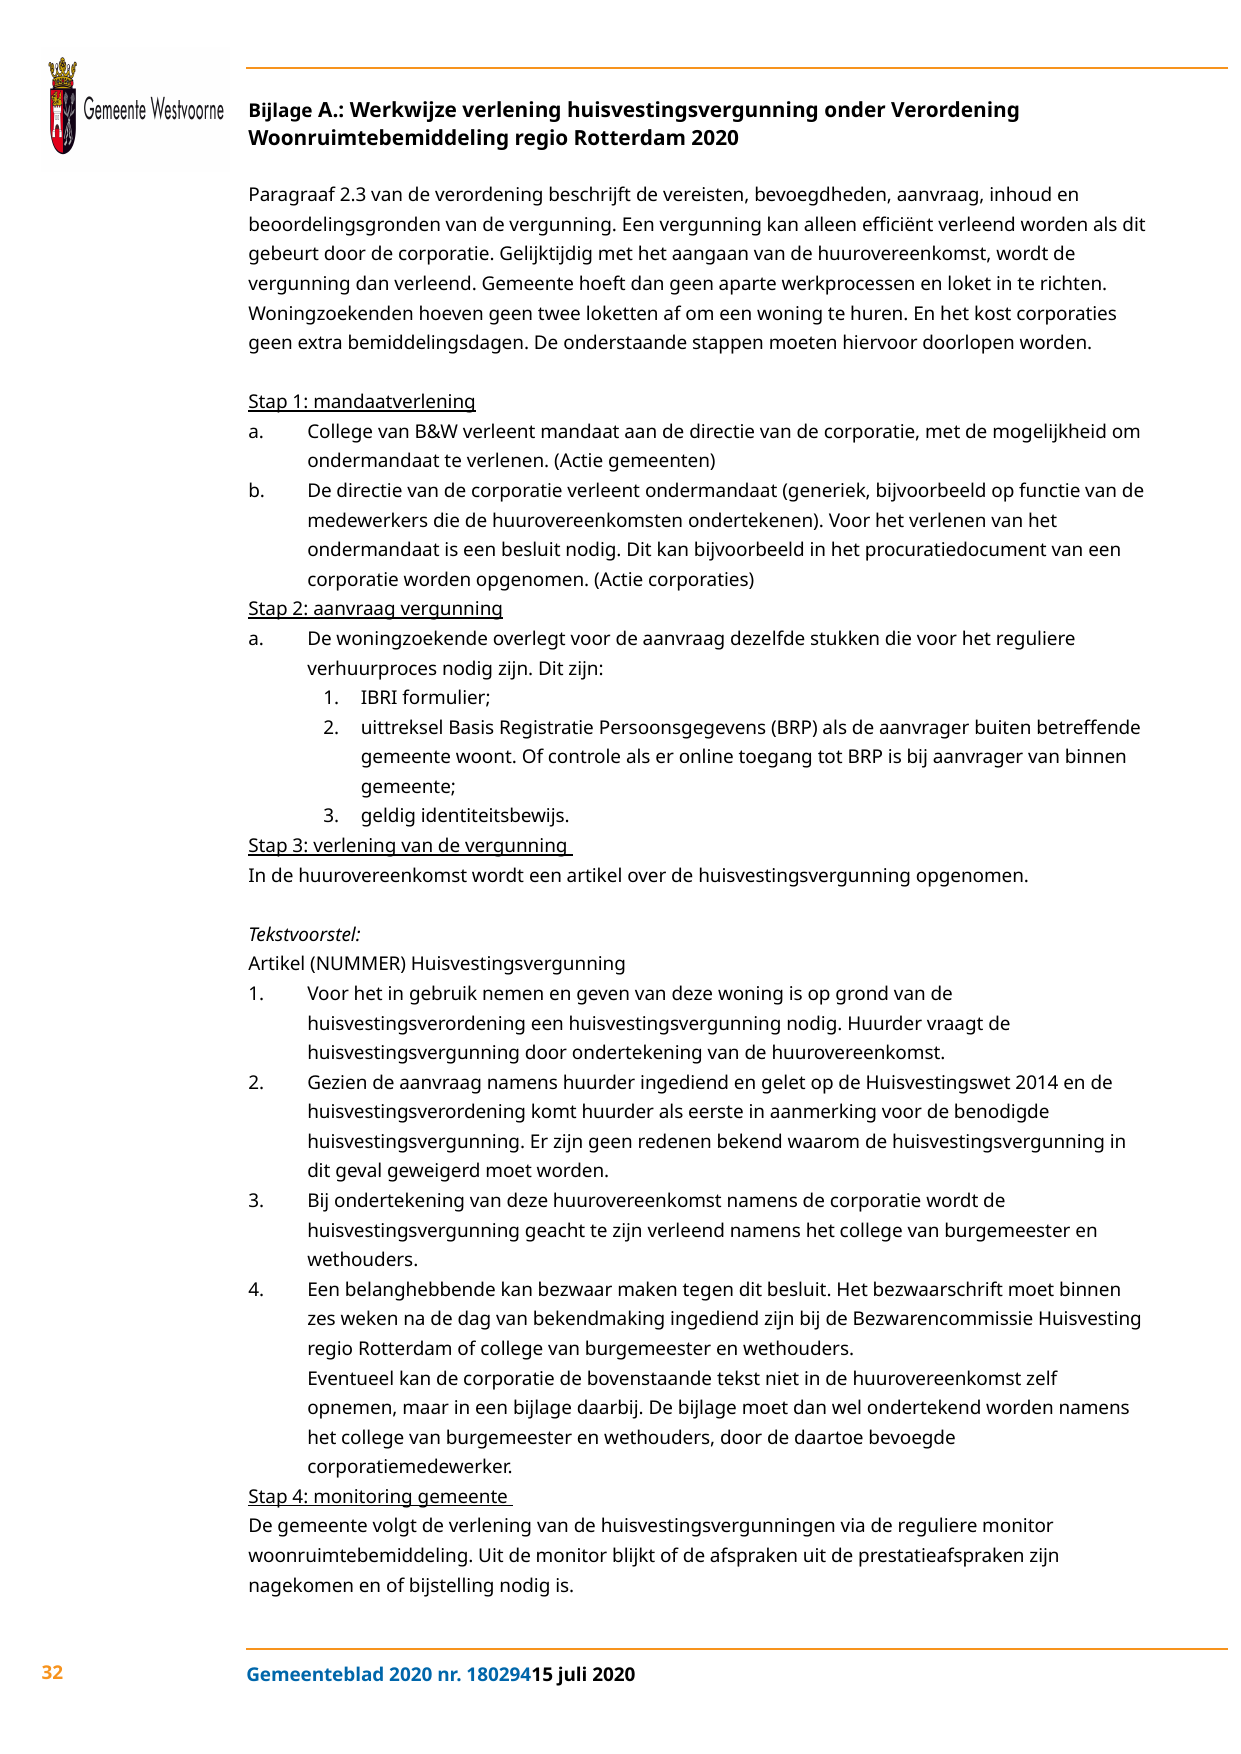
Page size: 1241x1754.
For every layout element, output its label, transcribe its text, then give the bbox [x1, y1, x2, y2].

list IBRI formulier; [323, 684, 1152, 710]
text In de huurovereenkomst wordt een artikel over de huisvestingsvergunning opgenomen. [248, 862, 1152, 887]
text De gemeente volgt de verlening van de huisvestingsvergunningen via de reguliere monitor woonruimtebemiddeling. Uit de monitor blijkt of de afspraken uit de prestatieafspraken zijn nagekomen en of bijstelling nodig is. [248, 1513, 1152, 1597]
list De directie van de corporatie verleent ondermandaat (generiek, bijvoorbeeld op functie van de medewerkers die de huurovereenkomsten ondertekenen). Voor het verlenen van het ondermandaat is een besluit nodig. Dit kan bijvoorbeeld in het procuratiedocument van een corporatie worden opgenomen. (Actie corporaties) [248, 477, 1152, 592]
picture [41, 47, 231, 172]
text Paragraaf 2.3 van de verordening beschrijft de vereisten, bevoegdheden, aanvraag, inhoud en beoordelingsgronden van de vergunning. Een vergunning kan alleen efficiënt verleend worden als dit gebeurt door de corporatie. Gelijktijdig met het aangaan van de huurovereenkomst, wordt de vergunning dan verleend. Gemeente hoeft dan geen aparte werkprocessen en loket in te richten. Woningzoekenden hoeven geen twee loketten af om een woning te huren. En het kost corporaties geen extra bemiddelingsdagen. De onderstaande stappen moeten hiervoor doorlopen worden. [248, 181, 1152, 355]
text Stap 2: aanvraag vergunning [248, 596, 1152, 621]
list Gezien de aanvraag namens huurder ingediend en gelet op de Huisvestingswet 2014 en de huisvestingsverordening komt huurder als eerste in aanmerking voor de benodigde huisvestingsvergunning. Er zijn geen redenen bekend waarom de huisvestingsvergunning in dit geval geweigerd moet worden. [248, 1069, 1152, 1183]
list Voor het in gebruik nemen en geven van deze woning is op grond van de huisvestingsverordening een huisvestingsvergunning nodig. Huurder vraagt de huisvestingsvergunning door ondertekening van de huurovereenkomst. [248, 980, 1152, 1065]
text Stap 4: monitoring gemeente [248, 1483, 1152, 1509]
list Bij ondertekening van deze huurovereenkomst namens de corporatie wordt de huisvestingsvergunning geacht te zijn verleend namens het college van burgemeester en wethouders. [248, 1187, 1152, 1272]
text Stap 1: mandaatverlening [248, 388, 1152, 414]
list College van B&W verleent mandaat aan de directie van de corporatie, met de mogelijkheid om ondermandaat te verlenen. (Actie gemeenten) [248, 418, 1152, 473]
list Een belanghebbende kan bezwaar maken tegen dit besluit. Het bezwaarschrift moet binnen zes weken na de dag van bekendmaking ingediend zijn bij de Bezwarencommissie Huisvesting regio Rotterdam of college van burgemeester en wethouders. [248, 1276, 1152, 1361]
list Eventueel kan de corporatie de bovenstaande tekst niet in de huurovereenkomst zelf opnemen, maar in een bijlage daarbij. De bijlage moet dan wel ondertekend worden namens het college van burgemeester en wethouders, door de daartoe bevoegde corporatiemedewerker. [248, 1365, 1152, 1479]
text Stap 3: verlening van de vergunning [248, 832, 1152, 858]
list De woningzoekende overlegt voor de aanvraag dezelfde stukken die voor het reguliere verhuurproces nodig zijn. Dit zijn: [248, 625, 1152, 680]
text Tekstvoorstel: [248, 921, 1152, 947]
list uittreksel Basis Registratie Persoonsgegevens (BRP) als de aanvrager buiten betreffende gemeente woont. Of controle als er online toegang tot BRP is bij aanvrager van binnen gemeente; [323, 714, 1152, 799]
text Artikel (NUMMER) Huisvestingsvergunning [248, 951, 1152, 976]
list geldig identiteitsbewijs. [323, 803, 1152, 828]
text Bijlage A.: Werkwijze verlening huisvestingsvergunning onder Verordening Woonruimtebemiddeling regio Rotterdam 2020 [248, 95, 1152, 152]
